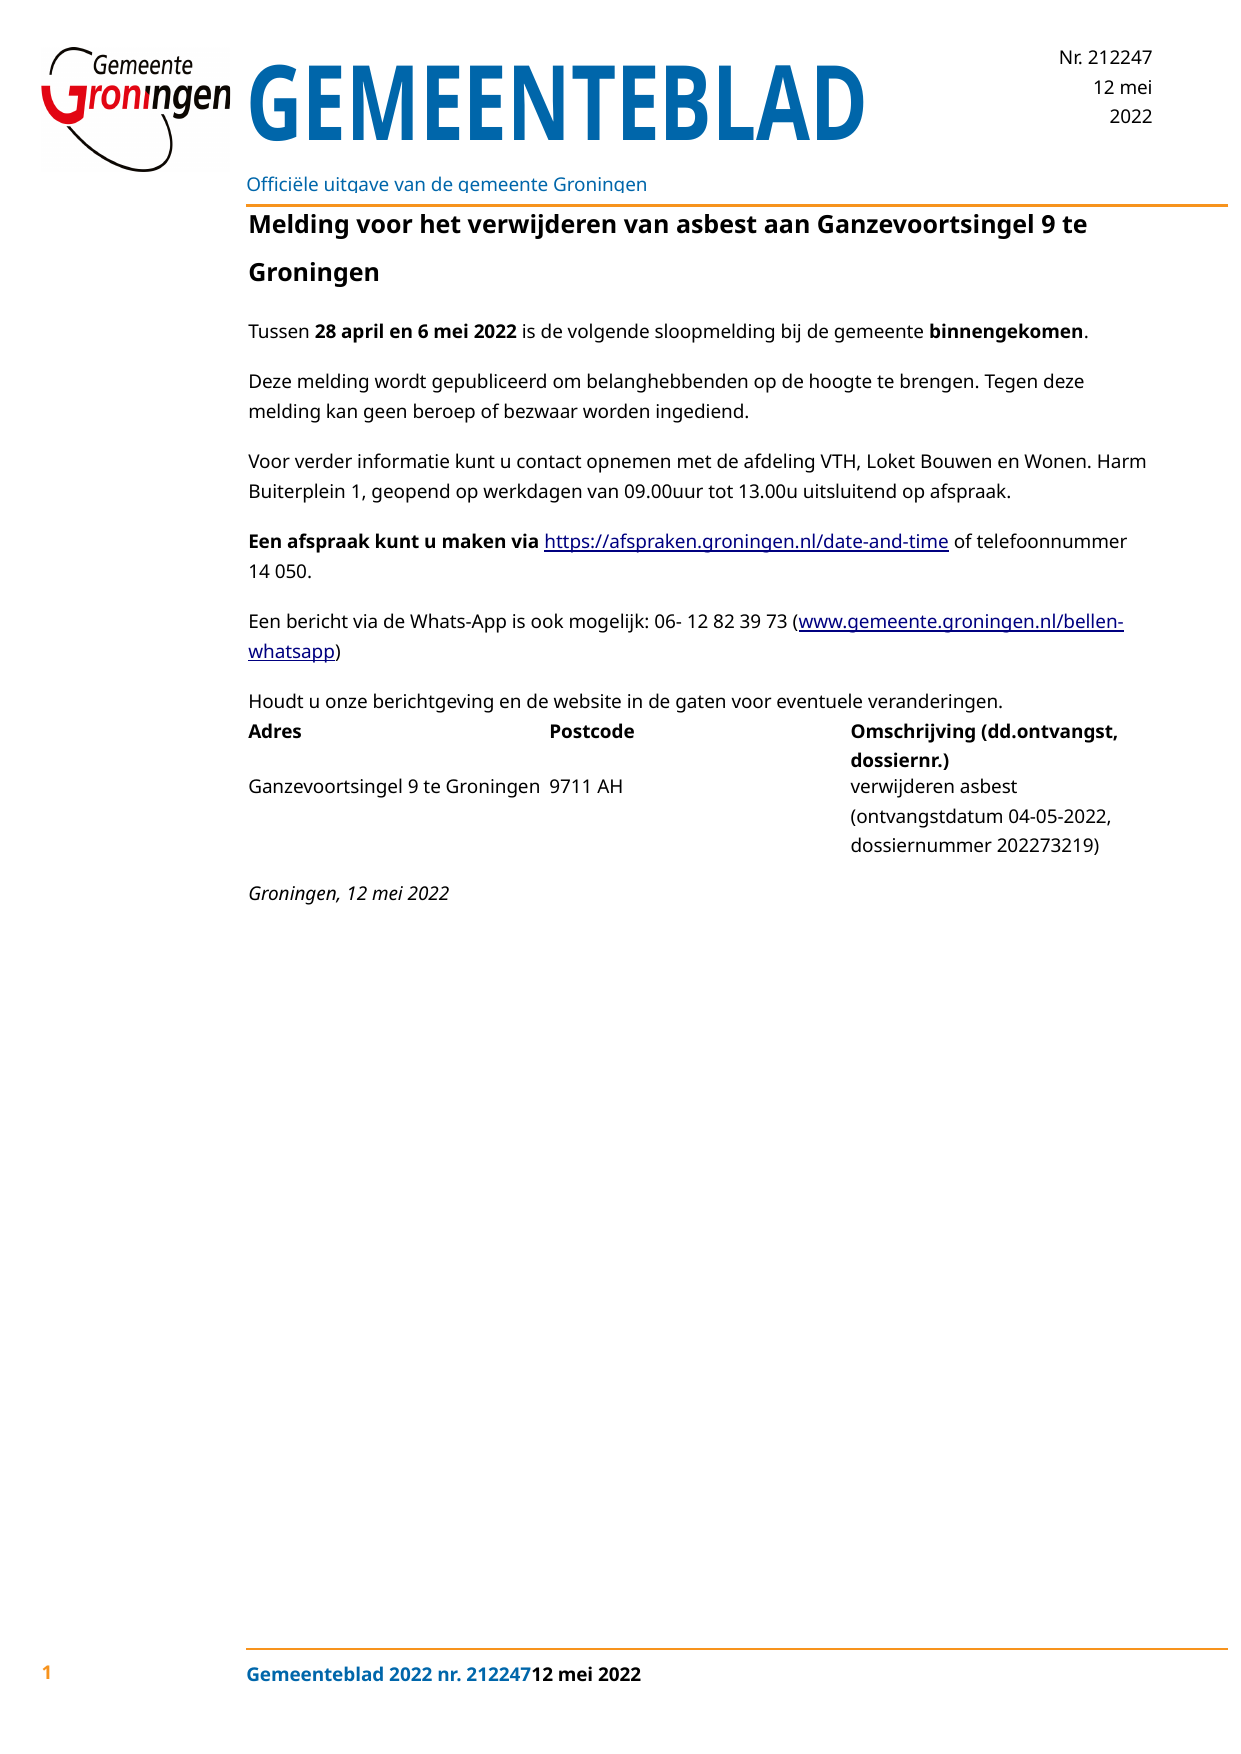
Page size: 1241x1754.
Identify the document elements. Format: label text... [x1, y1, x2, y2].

text Groningen, 12 mei 2022 [248, 880, 1152, 905]
table_header Omschrijving (dd.ontvangst, dossiernr.) [850, 718, 1152, 773]
text Een afspraak kunt u maken via https://afspraken.groningen.nl/date-and-time of telefoonnummer 14 050. [248, 528, 1152, 584]
text Tussen 28 april en 6 mei 2022 is de volgende sloopmelding bij de gemeente binnengekomen. [248, 318, 1152, 344]
table_cell Ganzevoortsingel 9 te Groningen [248, 773, 549, 858]
text Houdt u onze berichtgeving en de website in de gaten voor eventuele veranderingen. [248, 688, 1152, 714]
text Melding voor het verwijderen van asbest aan Ganzevoortsingel 9 te Groningen [248, 207, 1152, 288]
table_header Postcode [549, 718, 850, 773]
table_header Adres [248, 718, 549, 773]
text Voor verder informatie kunt u contact opnemen met de afdeling VTH, Loket Bouwen en Wonen. Harm Buiterplein 1, geopend op werkdagen van 09.00uur tot 13.00u uitsluitend op afspraak. [248, 448, 1152, 504]
text Een bericht via de Whats-App is ook mogelijk: 06- 12 82 39 73 (www.gemeente.groningen.nl/bellen-whatsapp) [248, 608, 1152, 664]
table_cell 9711 AH [549, 773, 850, 858]
table_cell verwijderen asbest (ontvangstdatum 04-05-2022, dossiernummer 202273219) [850, 773, 1152, 858]
text Deze melding wordt gepubliceerd om belanghebbenden op de hoogte te brengen. Tegen deze melding kan geen beroep of bezwaar worden ingediend. [248, 368, 1152, 424]
picture [41, 47, 231, 172]
